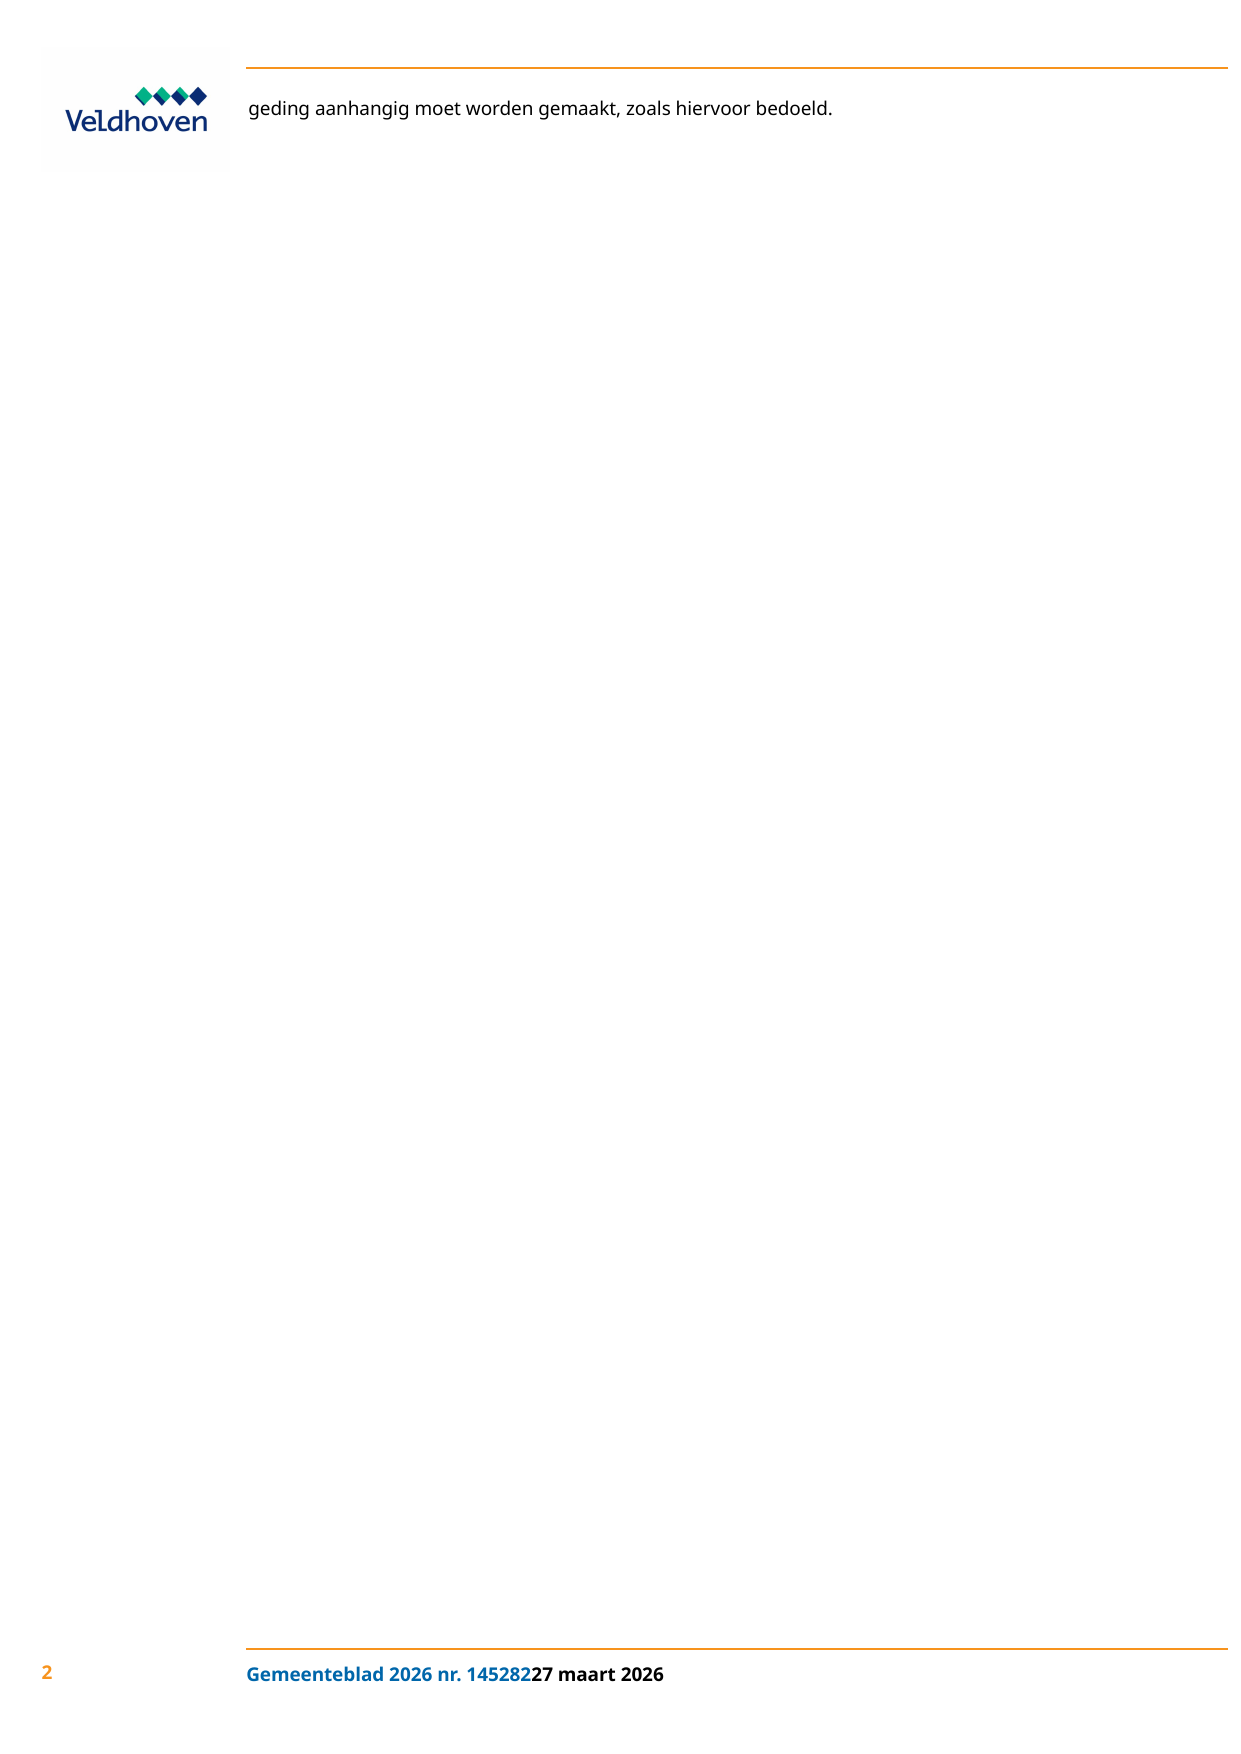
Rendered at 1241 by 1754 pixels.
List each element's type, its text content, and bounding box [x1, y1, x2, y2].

picture [41, 47, 231, 172]
text geding aanhangig moet worden gemaakt, zoals hiervoor bedoeld. [248, 95, 1152, 121]
